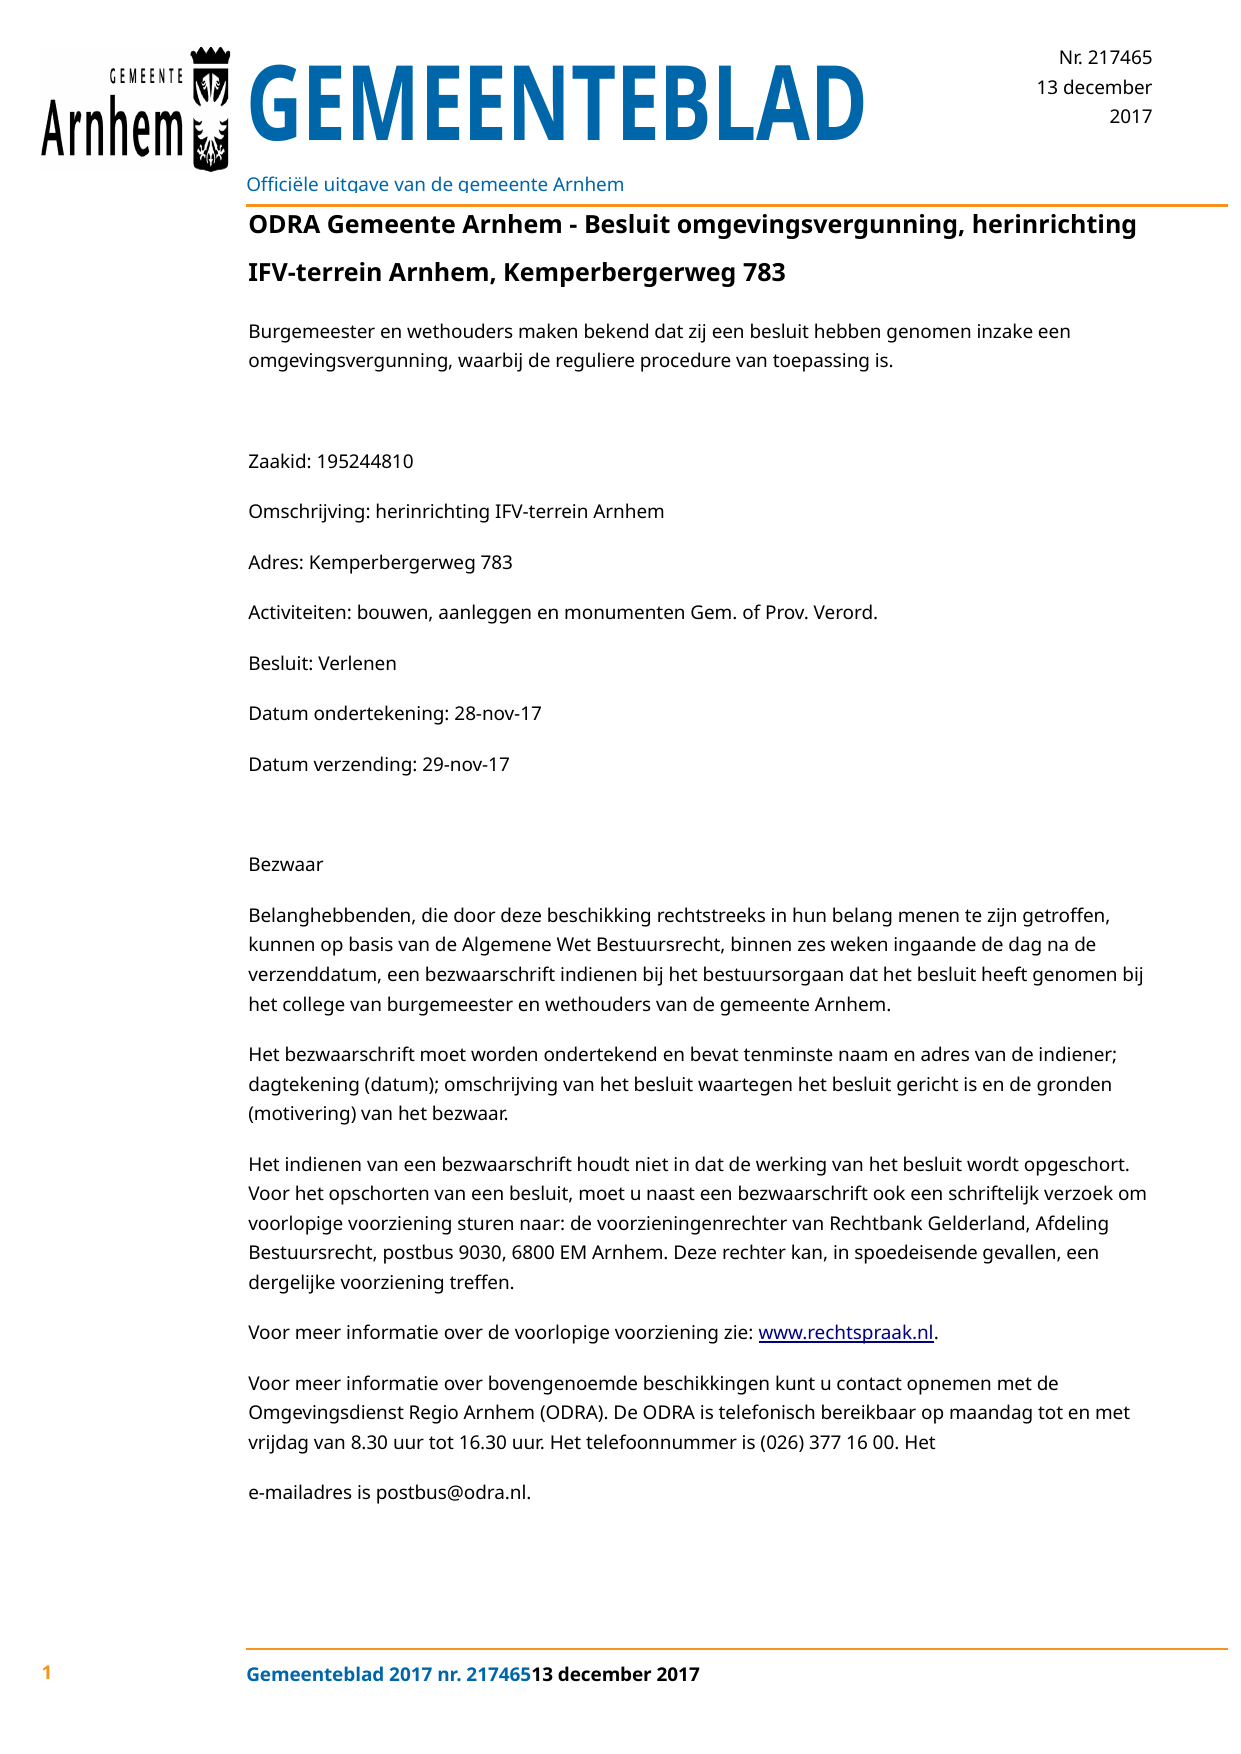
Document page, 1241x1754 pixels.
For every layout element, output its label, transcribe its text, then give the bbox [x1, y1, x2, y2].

text Datum verzending: 29-nov-17 [248, 751, 1152, 777]
text Voor meer informatie over bovengenoemde beschikkingen kunt u contact opnemen met de Omgevingsdienst Regio Arnhem (ODRA). De ODRA is telefonisch bereikbaar op maandag tot en met vrijdag van 8.30 uur tot 16.30 uur. Het telefoonnummer is (026) 377 16 00. Het [248, 1370, 1152, 1455]
text Zaakid: 195244810 [248, 448, 1152, 474]
text Burgemeester en wethouders maken bekend dat zij een besluit hebben genomen inzake een omgevingsvergunning, waarbij de reguliere procedure van toepassing is. [248, 318, 1152, 373]
text Adres: Kemperbergerweg 783 [248, 549, 1152, 575]
text Het indienen van een bezwaarschrift houdt niet in dat de werking van het besluit wordt opgeschort. Voor het opschorten van een besluit, moet u naast een bezwaarschrift ook een schriftelijk verzoek om voorlopige voorziening sturen naar: de voorzieningenrechter van Rechtbank Gelderland, Afdeling Bestuursrecht, postbus 9030, 6800 EM Arnhem. Deze rechter kan, in spoedeisende gevallen, een dergelijke voorziening treffen. [248, 1151, 1152, 1295]
text Besluit: Verlenen [248, 650, 1152, 676]
text Activiteiten: bouwen, aanleggen en monumenten Gem. of Prov. Verord. [248, 599, 1152, 625]
text Bezwaar [248, 852, 1152, 877]
text Datum ondertekening: 28-nov-17 [248, 700, 1152, 726]
text Omschrijving: herinrichting IFV-terrein Arnhem [248, 499, 1152, 524]
text ODRA Gemeente Arnhem - Besluit omgevingsvergunning, herinrichting IFV-terrein Arnhem, Kemperbergerweg 783 [248, 207, 1152, 288]
picture [41, 47, 231, 172]
text Het bezwaarschrift moet worden ondertekend en bevat tenminste naam en adres van de indiener; dagtekening (datum); omschrijving van het besluit waartegen het besluit gericht is en de gronden (motivering) van het bezwaar. [248, 1041, 1152, 1126]
text Voor meer informatie over de voorlopige voorziening zie: www.rechtspraak.nl. [248, 1319, 1152, 1345]
text Belanghebbenden, die door deze beschikking rechtstreeks in hun belang menen te zijn getroffen, kunnen op basis van de Algemene Wet Bestuursrecht, binnen zes weken ingaande de dag na de verzenddatum, een bezwaarschrift indienen bij het bestuursorgaan dat het besluit heeft genomen bij het college van burgemeester en wethouders van de gemeente Arnhem. [248, 902, 1152, 1017]
text e-mailadres is postbus@odra.nl. [248, 1479, 1152, 1505]
